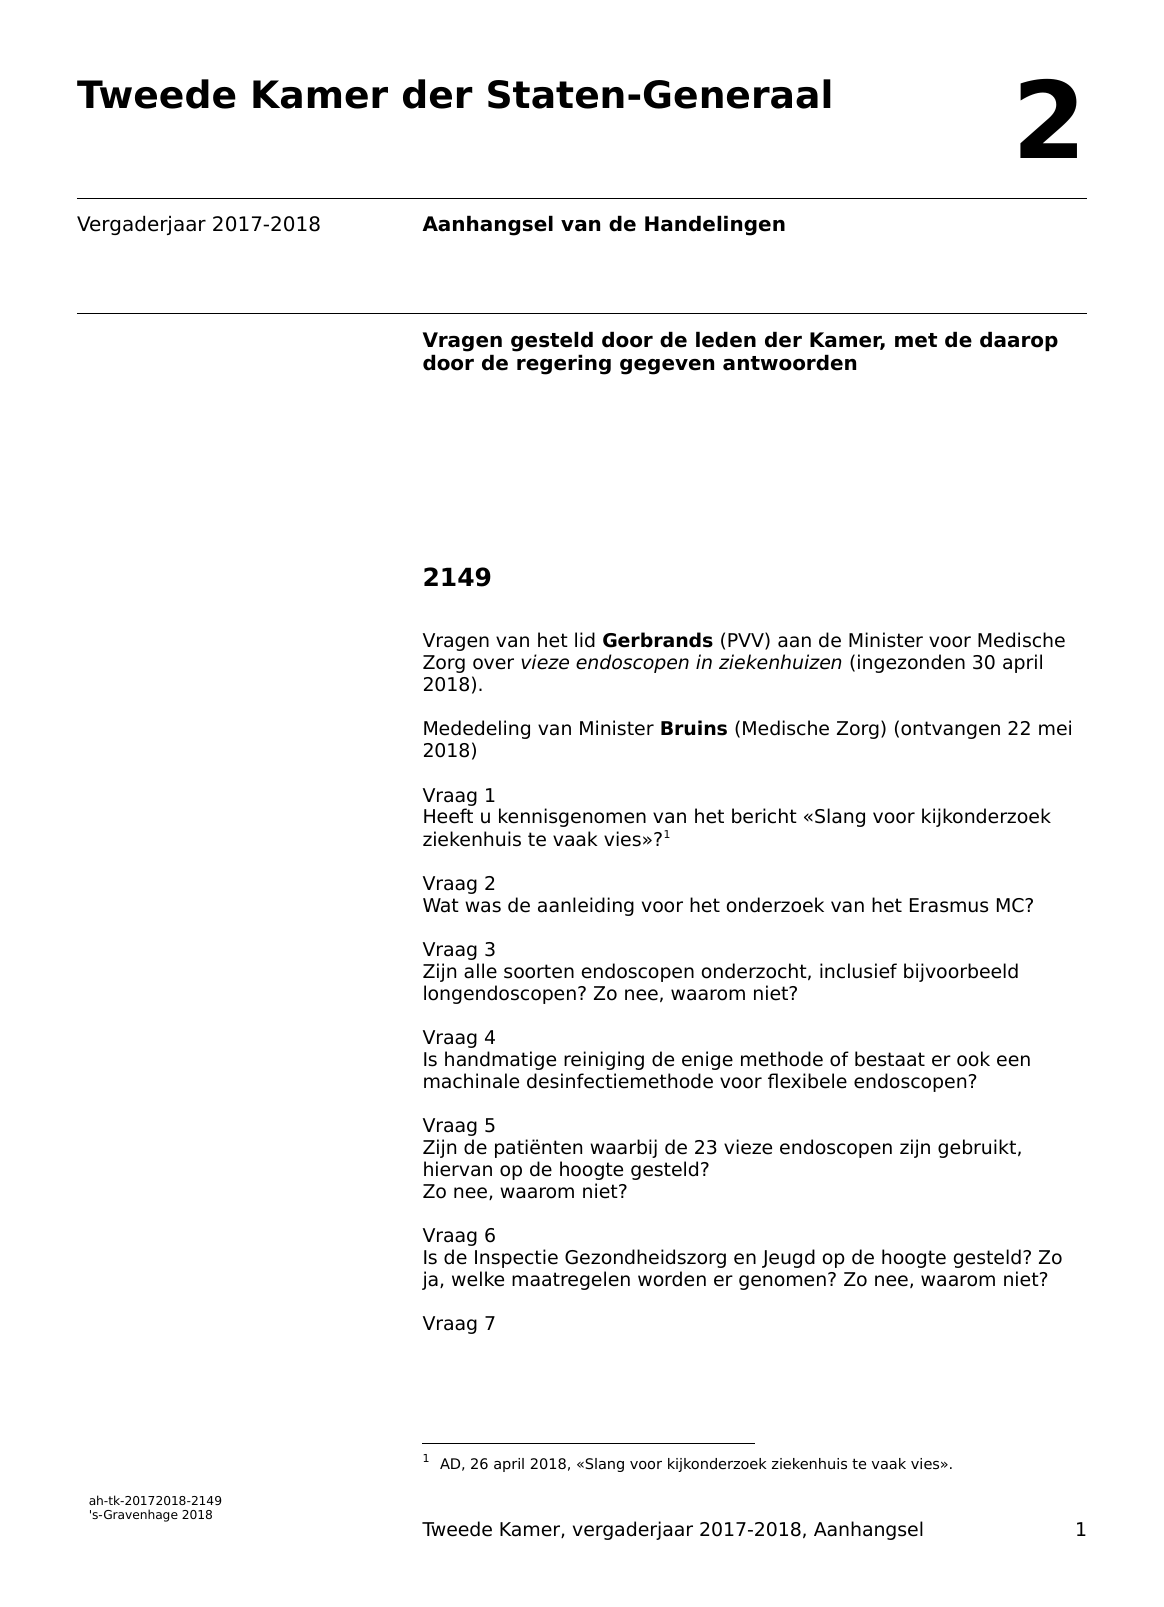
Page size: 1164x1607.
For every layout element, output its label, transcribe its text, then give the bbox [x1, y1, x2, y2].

text Vragen van het lid Gerbrands (PVV) aan de Minister voor Medische Zorg over vieze endoscopen in ziekenhuizen (ingezonden 30 april 2018). [422, 630, 1087, 696]
text Zo nee, waarom niet? [422, 1181, 1087, 1203]
text Zijn de patiënten waarbij de 23 vieze endoscopen zijn gebruikt, hiervan op de hoogte gesteld? [422, 1137, 1087, 1181]
table_cell Vragen gesteld door de leden der Kamer, met de daarop door de regering gegeven antwoorden [422, 314, 1087, 375]
table_cell Vergaderjaar 2017-2018 [77, 199, 422, 313]
text Zijn alle soorten endoscopen onderzocht, inclusief bijvoorbeeld longendoscopen? Zo nee, waarom niet? [422, 961, 1087, 1005]
table_header 2 [886, 59, 1087, 198]
text Vraag 7 [422, 1313, 1087, 1335]
text ah-tk-20172018-2149 [88, 1494, 323, 1508]
table_cell Aanhangsel van de Handelingen [422, 199, 1087, 313]
text Is handmatige reiniging de enige methode of bestaat er ook een machinale desinfectiemethode voor flexibele endoscopen? [422, 1049, 1087, 1093]
text Vraag 3 [422, 939, 1087, 961]
text Is de Inspectie Gezondheidszorg en Jeugd op de hoogte gesteld? Zo ja, welke maatregelen worden er genomen? Zo nee, waarom niet? [422, 1247, 1087, 1291]
text Vraag 6 [422, 1225, 1087, 1247]
text Vraag 5 [422, 1115, 1087, 1137]
table_header Tweede Kamer der Staten-Generaal [77, 59, 886, 198]
text Vraag 4 [422, 1027, 1087, 1049]
text AD, 26 april 2018, «Slang voor kijkonderzoek ziekenhuis te vaak vies». [422, 1452, 1087, 1474]
text 's-Gravenhage 2018 [88, 1508, 323, 1522]
text Mededeling van Minister Bruins (Medische Zorg) (ontvangen 22 mei 2018) [422, 718, 1087, 762]
text Vraag 1 [422, 784, 1087, 806]
text Vraag 2 [422, 873, 1087, 894]
table_cell [77, 314, 422, 375]
text Wat was de aanleiding voor het onderzoek van het Erasmus MC? [422, 894, 1087, 917]
text Heeft u kennisgenomen van het bericht «Slang voor kijkonderzoek ziekenhuis te vaak vies»? [422, 806, 1087, 850]
text 2149 [422, 563, 1087, 592]
